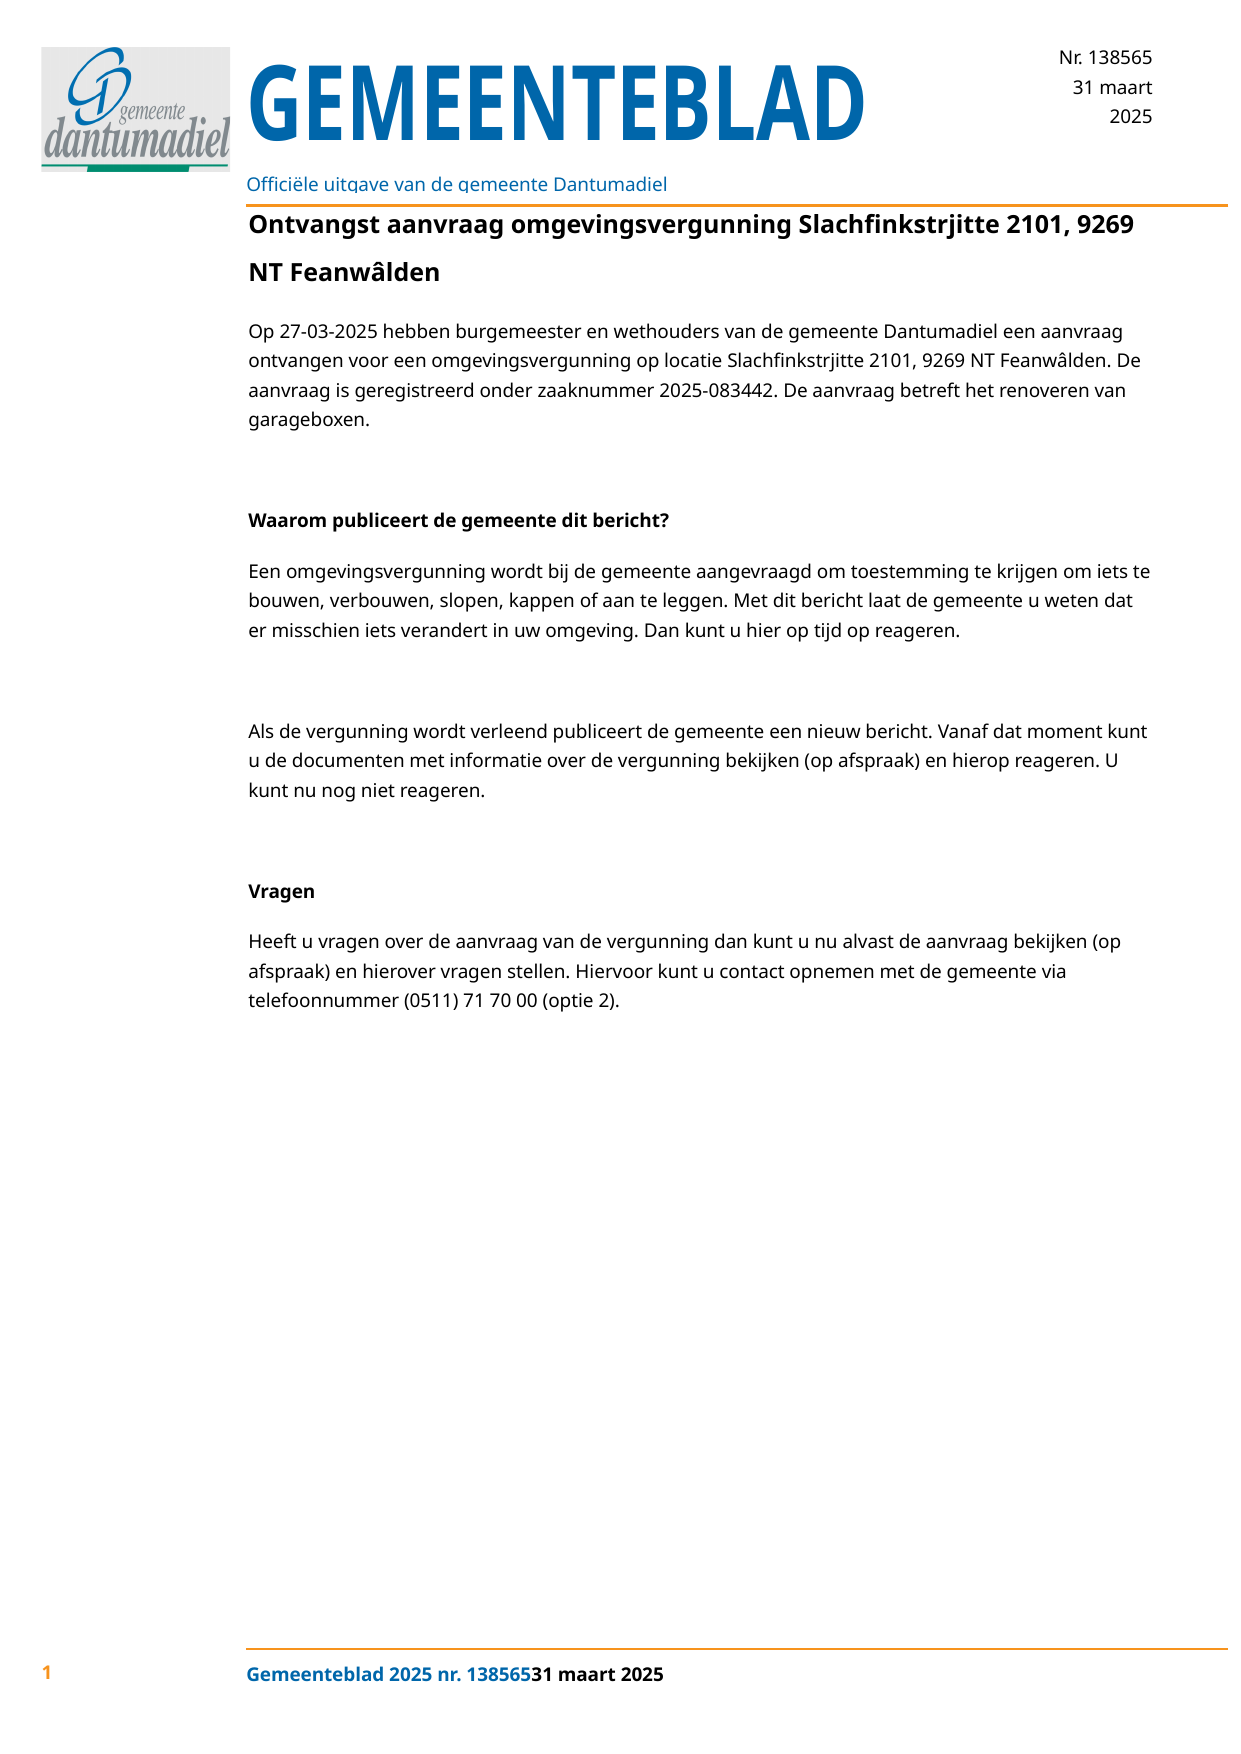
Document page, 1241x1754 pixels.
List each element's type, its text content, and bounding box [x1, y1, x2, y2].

text Waarom publiceert de gemeente dit bericht? [248, 507, 1152, 533]
picture [41, 47, 231, 172]
text Vragen [248, 878, 1152, 904]
text Op 27-03-2025 hebben burgemeester en wethouders van de gemeente Dantumadiel een aanvraag ontvangen voor een omgevingsvergunning op locatie Slachfinkstrjitte 2101, 9269 NT Feanwâlden. De aanvraag is geregistreerd onder zaaknummer 2025-083442. De aanvraag betreft het renoveren van garageboxen. [248, 318, 1152, 432]
text Heeft u vragen over de aanvraag van de vergunning dan kunt u nu alvast de aanvraag bekijken (op afspraak) en hierover vragen stellen. Hiervoor kunt u contact opnemen met de gemeente via telefoonnummer (0511) 71 70 00 (optie 2). [248, 928, 1152, 1013]
text Een omgevingsvergunning wordt bij de gemeente aangevraagd om toestemming te krijgen om iets te bouwen, verbouwen, slopen, kappen of aan te leggen. Met dit bericht laat de gemeente u weten dat er misschien iets verandert in uw omgeving. Dan kunt u hier op tijd op reageren. [248, 558, 1152, 643]
text Als de vergunning wordt verleend publiceert de gemeente een nieuw bericht. Vanaf dat moment kunt u de documenten met informatie over de vergunning bekijken (op afspraak) en hierop reageren. U kunt nu nog niet reageren. [248, 718, 1152, 803]
text Ontvangst aanvraag omgevingsvergunning Slachfinkstrjitte 2101, 9269 NT Feanwâlden [248, 207, 1152, 288]
